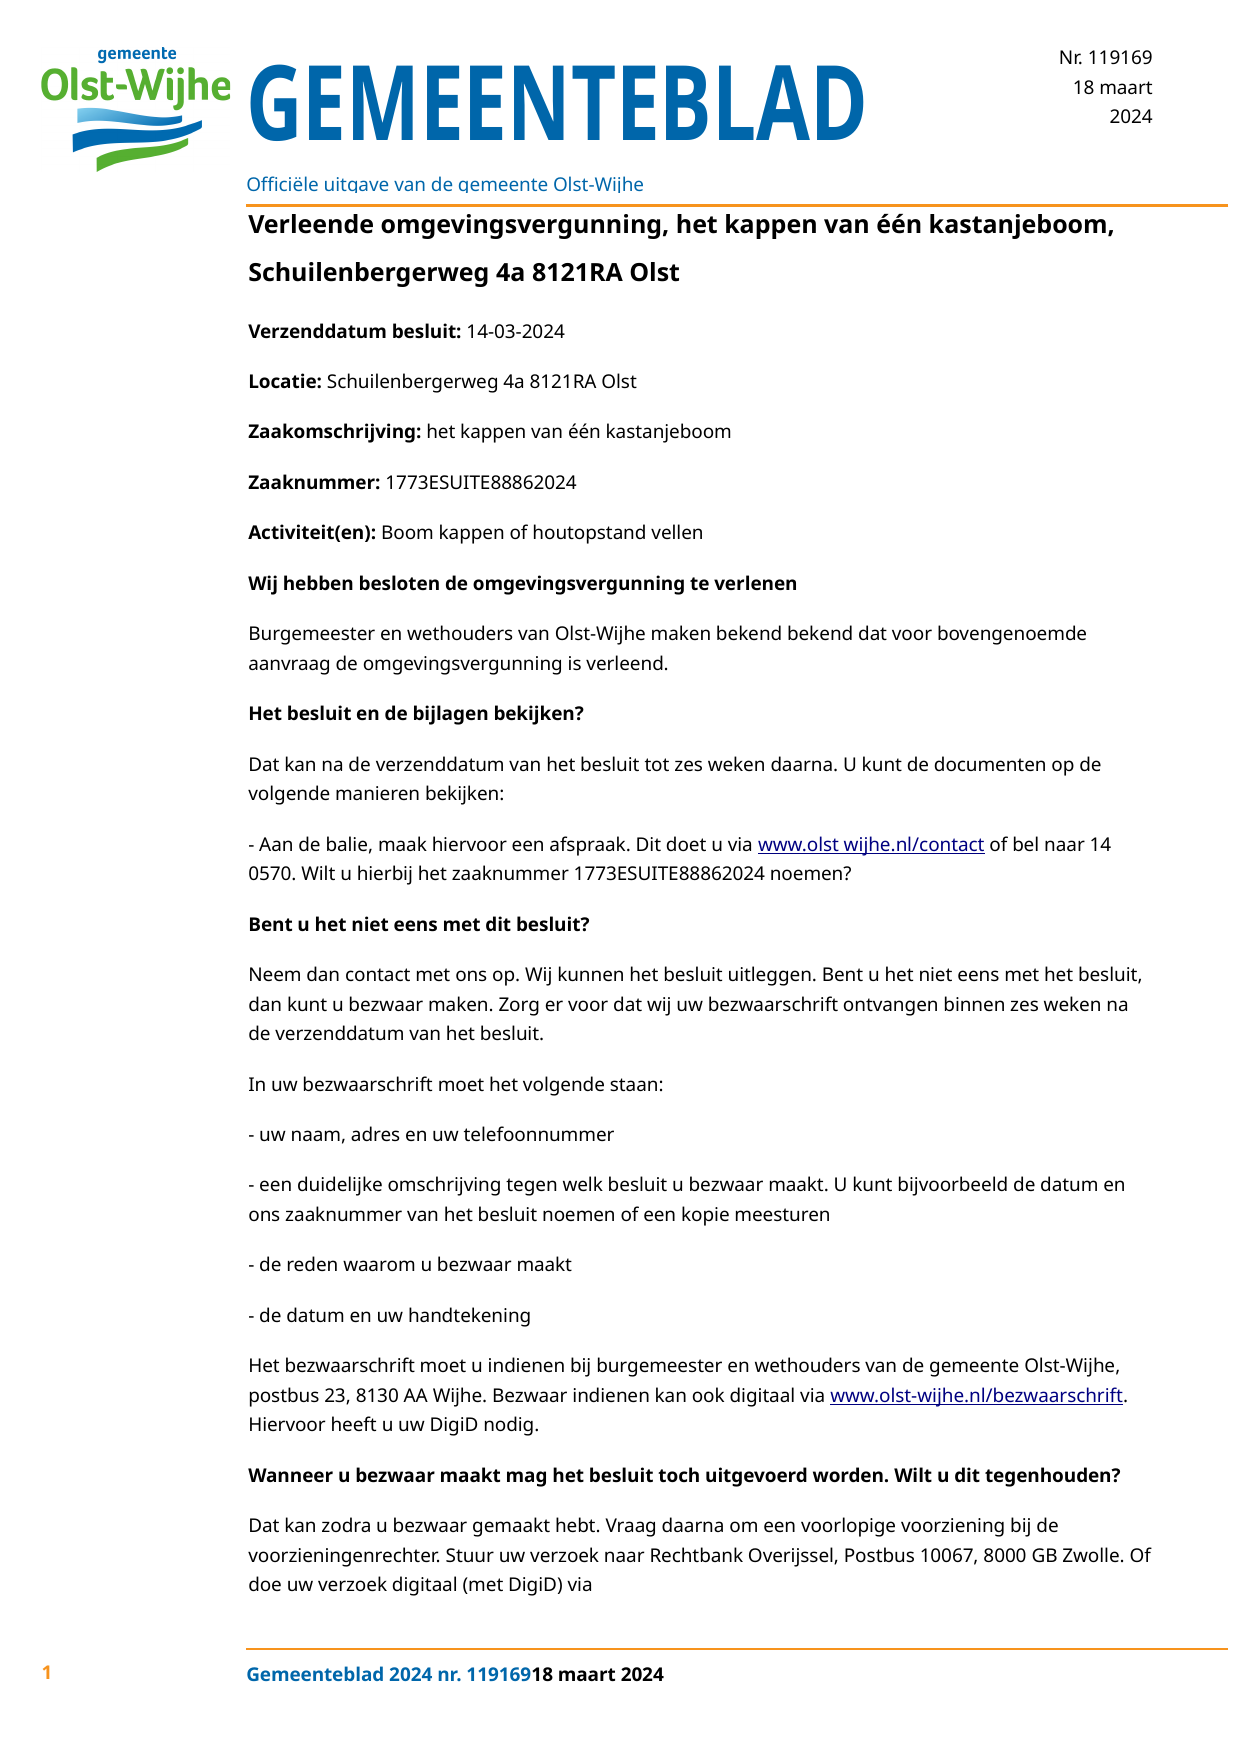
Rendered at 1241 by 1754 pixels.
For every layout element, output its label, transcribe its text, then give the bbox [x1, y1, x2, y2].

text Bent u het niet eens met dit besluit? [248, 911, 1152, 937]
text Dat kan zodra u bezwaar gemaakt hebt. Vraag daarna om een voorlopige voorziening bij de voorzieningenrechter. Stuur uw verzoek naar Rechtbank Overijssel, Postbus 10067, 8000 GB Zwolle. Of doe uw verzoek digitaal (met DigiD) via [248, 1512, 1152, 1597]
text Activiteit(en): Boom kappen of houtopstand vellen [248, 519, 1152, 545]
text Verleende omgevingsvergunning, het kappen van één kastanjeboom, Schuilenbergerweg 4a 8121RA Olst [248, 207, 1152, 288]
text Locatie: Schuilenbergerweg 4a 8121RA Olst [248, 368, 1152, 394]
text Zaaknummer: 1773ESUITE88862024 [248, 469, 1152, 495]
text Wanneer u bezwaar maakt mag het besluit toch uitgevoerd worden. Wilt u dit tegenhouden? [248, 1462, 1152, 1488]
text Burgemeester en wethouders van Olst-Wijhe maken bekend bekend dat voor bovengenoemde aanvraag de omgevingsvergunning is verleend. [248, 620, 1152, 676]
text Het besluit en de bijlagen bekijken? [248, 700, 1152, 726]
text Wij hebben besloten de omgevingsvergunning te verlenen [248, 570, 1152, 596]
text Dat kan na de verzenddatum van het besluit tot zes weken daarna. U kunt de documenten op de volgende manieren bekijken: [248, 751, 1152, 806]
text - de datum en uw handtekening [248, 1302, 1152, 1328]
text - Aan de balie, maak hiervoor een afspraak. Dit doet u via www.olst wijhe.nl/contact of bel naar 14 0570. Wilt u hierbij het zaaknummer 1773ESUITE88862024 noemen? [248, 831, 1152, 886]
text - de reden waarom u bezwaar maakt [248, 1252, 1152, 1277]
text Het bezwaarschrift moet u indienen bij burgemeester en wethouders van de gemeente Olst-Wijhe, postbus 23, 8130 AA Wijhe. Bezwaar indienen kan ook digitaal via www.olst-wijhe.nl/bezwaarschrift. Hiervoor heeft u uw DigiD nodig. [248, 1352, 1152, 1437]
text - uw naam, adres en uw telefoonnummer [248, 1121, 1152, 1147]
text Zaakomschrijving: het kappen van één kastanjeboom [248, 419, 1152, 444]
text Neem dan contact met ons op. Wij kunnen het besluit uitleggen. Bent u het niet eens met het besluit, dan kunt u bezwaar maken. Zorg er voor dat wij uw bezwaarschrift ontvangen binnen zes weken na de verzenddatum van het besluit. [248, 961, 1152, 1046]
picture [41, 47, 231, 172]
text Verzenddatum besluit: 14-03-2024 [248, 318, 1152, 344]
text - een duidelijke omschrijving tegen welk besluit u bezwaar maakt. U kunt bijvoorbeeld de datum en ons zaaknummer van het besluit noemen of een kopie meesturen [248, 1172, 1152, 1227]
text In uw bezwaarschrift moet het volgende staan: [248, 1071, 1152, 1097]
